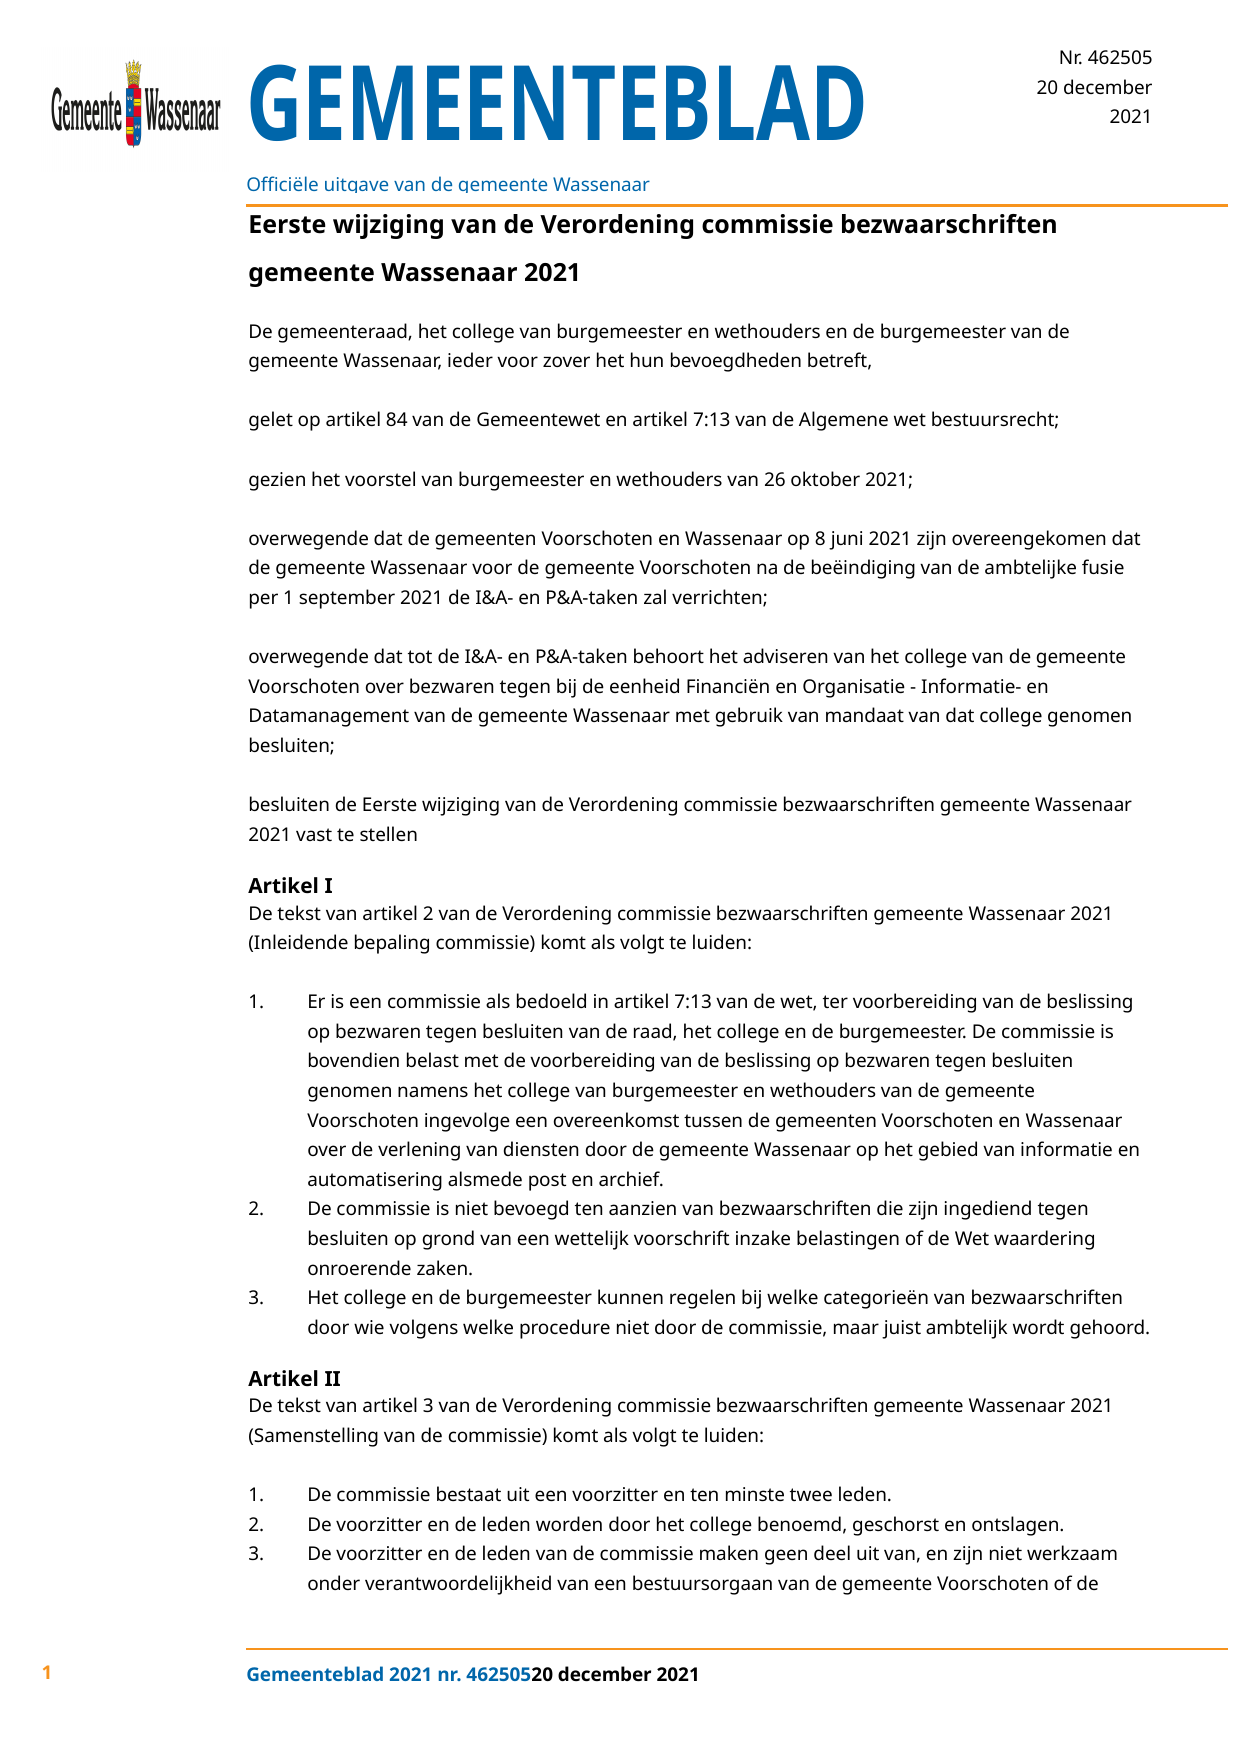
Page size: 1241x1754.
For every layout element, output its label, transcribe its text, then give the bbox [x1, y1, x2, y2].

list De voorzitter en de leden van de commissie maken geen deel uit van, en zijn niet werkzaam onder verantwoordelijkheid van een bestuursorgaan van de gemeente Voorschoten of de [248, 1541, 1152, 1596]
text Artikel I [248, 871, 1152, 900]
list De voorzitter en de leden worden door het college benoemd, geschorst en ontslagen. [248, 1511, 1152, 1537]
text De gemeenteraad, het college van burgemeester en wethouders en de burgemeester van de gemeente Wassenaar, ieder voor zover het hun bevoegdheden betreft, [248, 318, 1152, 373]
text De tekst van artikel 2 van de Verordening commissie bezwaarschriften gemeente Wassenaar 2021 (Inleidende bepaling commissie) komt als volgt te luiden: [248, 900, 1152, 955]
text overwegende dat de gemeenten Voorschoten en Wassenaar op 8 juni 2021 zijn overeengekomen dat de gemeente Wassenaar voor de gemeente Voorschoten na de beëindiging van de ambtelijke fusie per 1 september 2021 de I&A- en P&A-taken zal verrichten; [248, 525, 1152, 610]
list Het college en de burgemeester kunnen regelen bij welke categorieën van bezwaarschriften door wie volgens welke procedure niet door de commissie, maar juist ambtelijk wordt gehoord. [248, 1284, 1152, 1339]
text gezien het voorstel van burgemeester en wethouders van 26 oktober 2021; [248, 466, 1152, 492]
list De commissie bestaat uit een voorzitter en ten minste twee leden. [248, 1481, 1152, 1507]
list De commissie is niet bevoegd ten aanzien van bezwaarschriften die zijn ingediend tegen besluiten op grond van een wettelijk voorschrift inzake belastingen of de Wet waardering onroerende zaken. [248, 1196, 1152, 1280]
picture [41, 47, 231, 172]
text gelet op artikel 84 van de Gemeentewet en artikel 7:13 van de Algemene wet bestuursrecht; [248, 407, 1152, 432]
text overwegende dat tot de I&A- en P&A-taken behoort het adviseren van het college van de gemeente Voorschoten over bezwaren tegen bij de eenheid Financiën en Organisatie - Informatie- en Datamanagement van de gemeente Wassenaar met gebruik van mandaat van dat college genomen besluiten; [248, 643, 1152, 758]
list Er is een commissie als bedoeld in artikel 7:13 van de wet, ter voorbereiding van de beslissing op bezwaren tegen besluiten van de raad, het college en de burgemeester. De commissie is bovendien belast met de voorbereiding van de beslissing op bezwaren tegen besluiten genomen namens het college van burgemeester en wethouders van de gemeente Voorschoten ingevolge een overeenkomst tussen de gemeenten Voorschoten en Wassenaar over de verlening van diensten door de gemeente Wassenaar op het gebied van informatie en automatisering alsmede post en archief. [248, 988, 1152, 1192]
text Eerste wijziging van de Verordening commissie bezwaarschriften gemeente Wassenaar 2021 [248, 207, 1152, 288]
text besluiten de Eerste wijziging van de Verordening commissie bezwaarschriften gemeente Wassenaar 2021 vast te stellen [248, 791, 1152, 847]
text De tekst van artikel 3 van de Verordening commissie bezwaarschriften gemeente Wassenaar 2021 (Samenstelling van de commissie) komt als volgt te luiden: [248, 1393, 1152, 1448]
text Artikel II [248, 1364, 1152, 1393]
